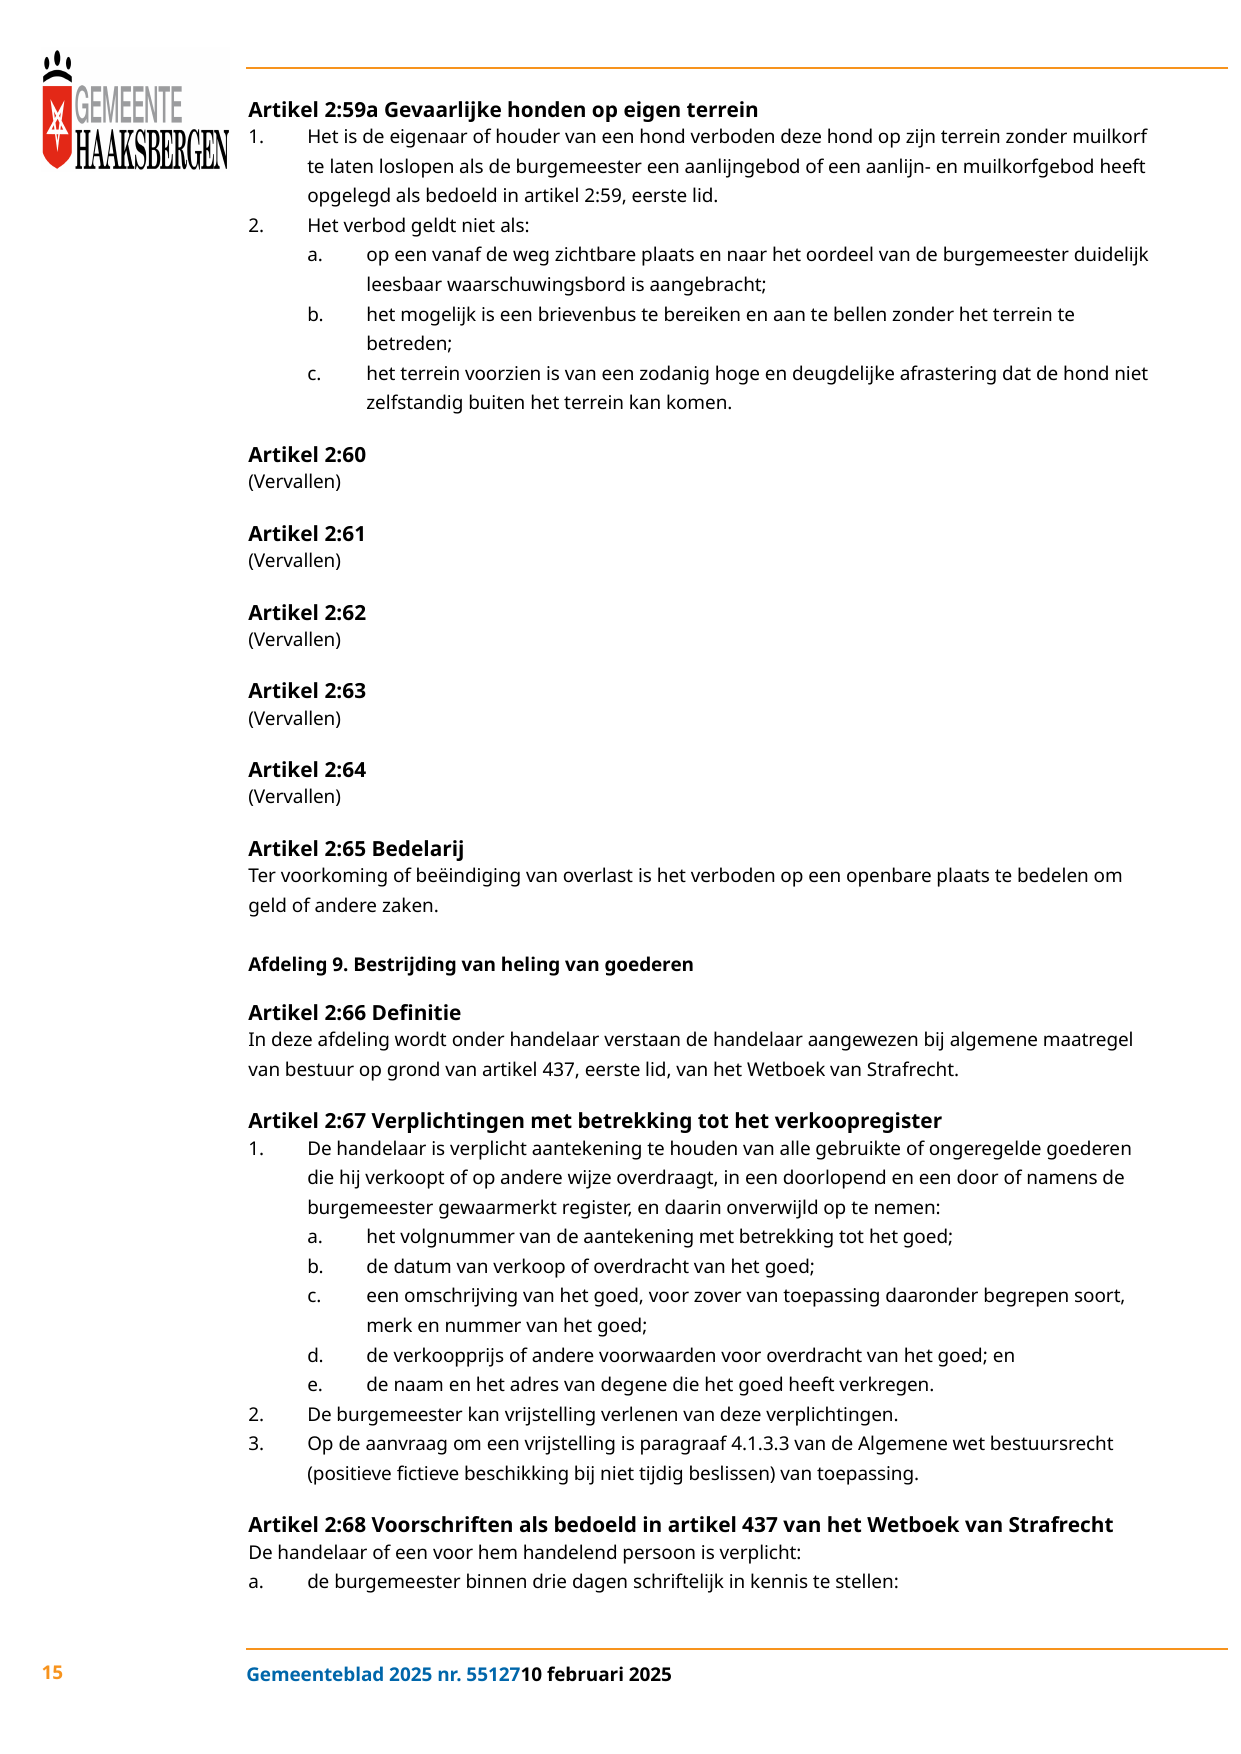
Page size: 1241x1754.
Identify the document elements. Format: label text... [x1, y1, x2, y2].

text (Vervallen) [248, 468, 1152, 494]
text Ter voorkoming of beëindiging van overlast is het verboden op een openbare plaats te bedelen om geld of andere zaken. [248, 863, 1152, 918]
list de naam en het adres van degene die het goed heeft verkregen. [307, 1371, 1152, 1397]
text De handelaar of een voor hem handelend persoon is verplicht: [248, 1539, 1152, 1565]
list het terrein voorzien is van een zodanig hoge en deugdelijke afrastering dat de hond niet zelfstandig buiten het terrein kan komen. [307, 360, 1152, 415]
text In deze afdeling wordt onder handelaar verstaan de handelaar aangewezen bij algemene maatregel van bestuur op grond van artikel 437, eerste lid, van het Wetboek van Strafrecht. [248, 1026, 1152, 1082]
list de datum van verkoop of overdracht van het goed; [307, 1253, 1152, 1279]
list de verkoopprijs of andere voorwaarden voor overdracht van het goed; en [307, 1342, 1152, 1368]
text Artikel 2:66 Definitie [248, 998, 1152, 1026]
text (Vervallen) [248, 547, 1152, 573]
text Artikel 2:60 [248, 440, 1152, 468]
text (Vervallen) [248, 626, 1152, 652]
text Artikel 2:65 Bedelarij [248, 834, 1152, 863]
list de burgemeester binnen drie dagen schriftelijk in kennis te stellen: [248, 1569, 1152, 1594]
text Artikel 2:61 [248, 519, 1152, 547]
text Artikel 2:62 [248, 598, 1152, 626]
text Artikel 2:59a Gevaarlijke honden op eigen terrein [248, 95, 1152, 123]
text Artikel 2:64 [248, 755, 1152, 784]
text (Vervallen) [248, 705, 1152, 731]
text Afdeling 9. Bestrijding van heling van goederen [248, 951, 1152, 977]
list De burgemeester kan vrijstelling verlenen van deze verplichtingen. [248, 1401, 1152, 1427]
list Het is de eigenaar of houder van een hond verboden deze hond op zijn terrein zonder muilkorf te laten loslopen als de burgemeester een aanlijngebod of een aanlijn- en muilkorfgebod heeft opgelegd als bedoeld in artikel 2:59, eerste lid. [248, 123, 1152, 208]
list Het verbod geldt niet als: [248, 212, 1152, 238]
text (Vervallen) [248, 784, 1152, 809]
list het mogelijk is een brievenbus te bereiken en aan te bellen zonder het terrein te betreden; [307, 301, 1152, 356]
text Artikel 2:67 Verplichtingen met betrekking tot het verkoopregister [248, 1106, 1152, 1135]
list Op de aanvraag om een vrijstelling is paragraaf 4.1.3.3 van de Algemene wet bestuursrecht (positieve fictieve beschikking bij niet tijdig beslissen) van toepassing. [248, 1431, 1152, 1486]
text Artikel 2:63 [248, 676, 1152, 705]
list het volgnummer van de aantekening met betrekking tot het goed; [307, 1223, 1152, 1249]
list een omschrijving van het goed, voor zover van toepassing daaronder begrepen soort, merk en nummer van het goed; [307, 1283, 1152, 1338]
picture [41, 47, 231, 172]
text Artikel 2:68 Voorschriften als bedoeld in artikel 437 van het Wetboek van Strafrecht [248, 1511, 1152, 1539]
list De handelaar is verplicht aantekening te houden van alle gebruikte of ongeregelde goederen die hij verkoopt of op andere wijze overdraagt, in een doorlopend en een door of namens de burgemeester gewaarmerkt register, en daarin onverwijld op te nemen: [248, 1135, 1152, 1220]
list op een vanaf de weg zichtbare plaats en naar het oordeel van de burgemeester duidelijk leesbaar waarschuwingsbord is aangebracht; [307, 242, 1152, 297]
